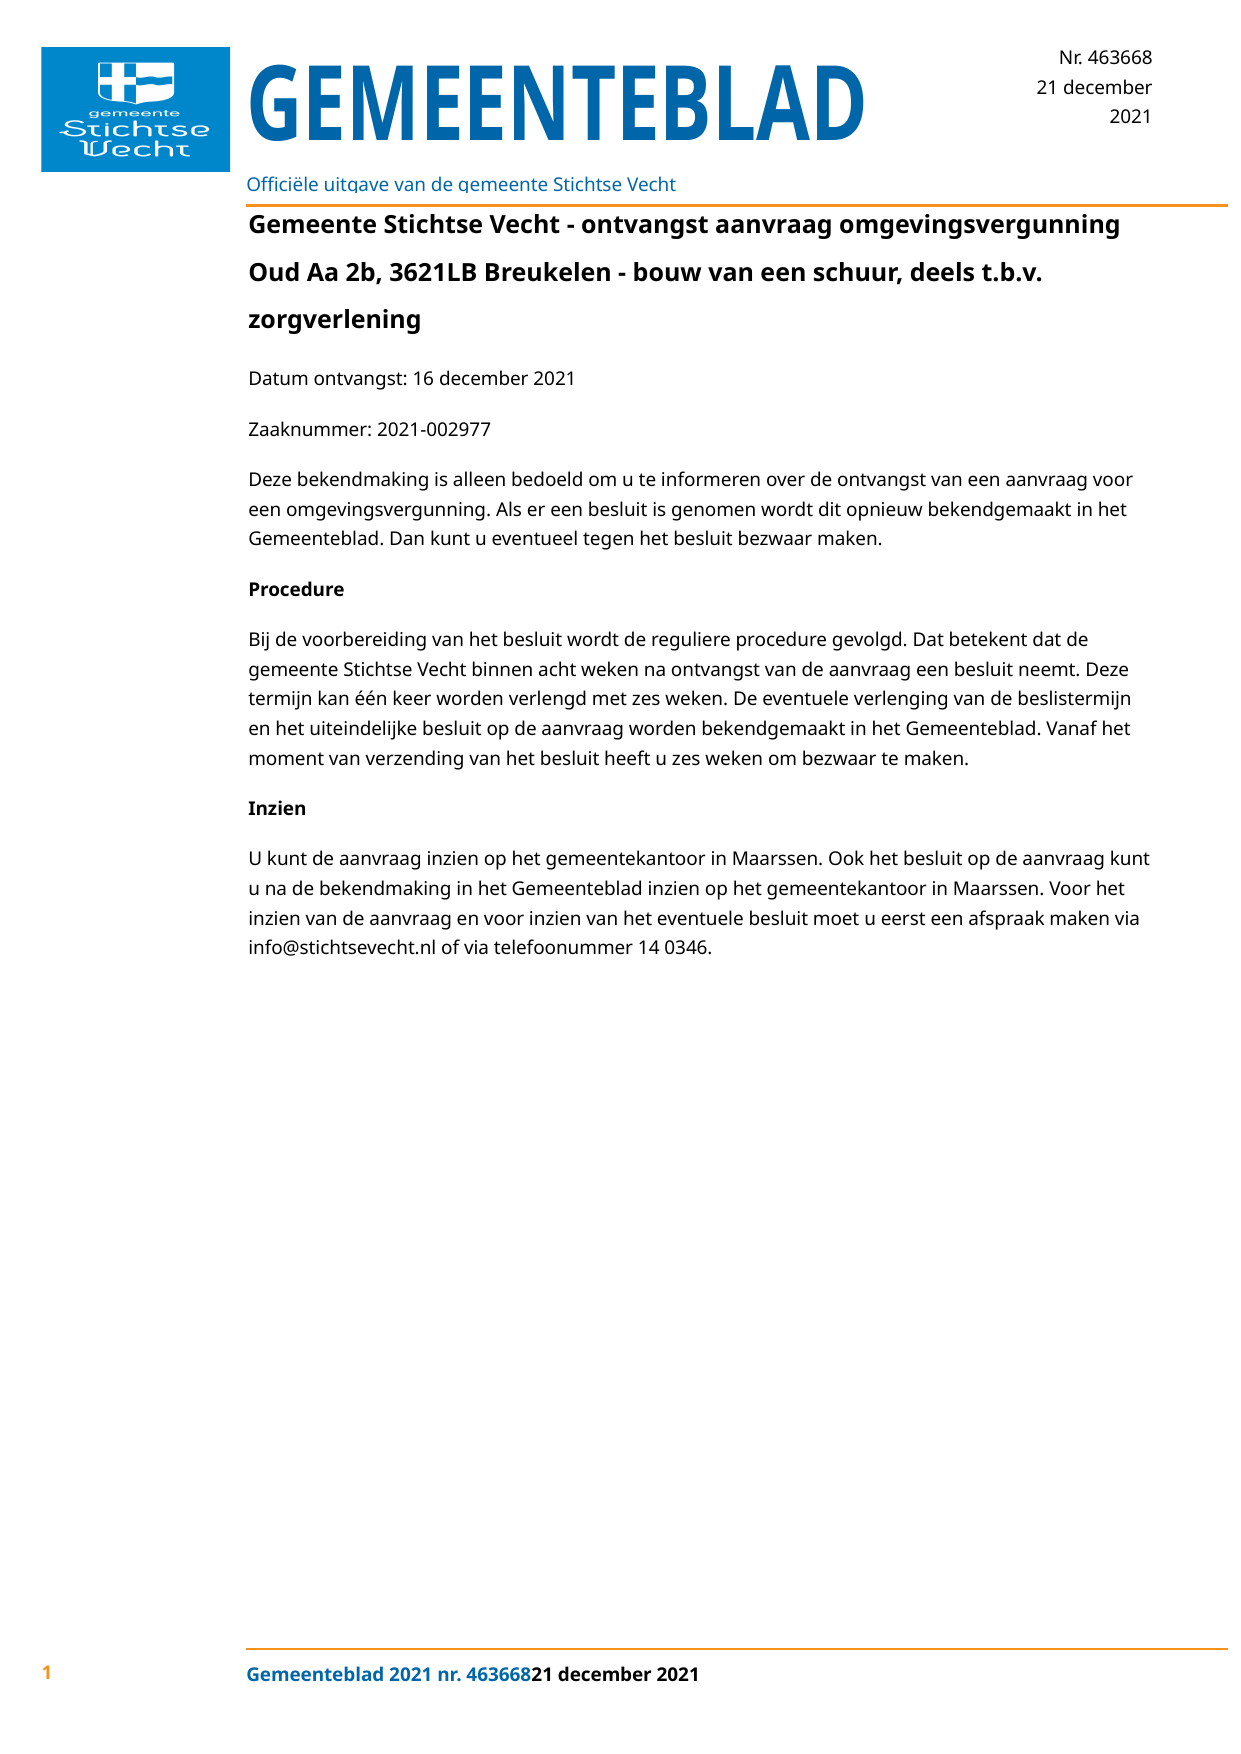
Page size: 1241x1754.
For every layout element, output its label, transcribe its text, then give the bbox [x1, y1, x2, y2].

text Procedure [248, 576, 1152, 602]
text Bij de voorbereiding van het besluit wordt de reguliere procedure gevolgd. Dat betekent dat de gemeente Stichtse Vecht binnen acht weken na ontvangst van de aanvraag een besluit neemt. Deze termijn kan één keer worden verlengd met zes weken. De eventuele verlenging van de beslistermijn en het uiteindelijke besluit op de aanvraag worden bekendgemaakt in het Gemeenteblad. Vanaf het moment van verzending van het besluit heeft u zes weken om bezwaar te maken. [248, 626, 1152, 770]
text Deze bekendmaking is alleen bedoeld om u te informeren over de ontvangst van een aanvraag voor een omgevingsvergunning. Als er een besluit is genomen wordt dit opnieuw bekendgemaakt in het Gemeenteblad. Dan kunt u eventueel tegen het besluit bezwaar maken. [248, 466, 1152, 551]
picture [137, 63, 174, 103]
picture [99, 63, 135, 101]
text Gemeente Stichtse Vecht - ontvangst aanvraag omgevingsvergunning Oud Aa 2b, 3621LB Breukelen - bouw van een schuur, deels t.b.v. zorgverlening [248, 207, 1152, 336]
text U kunt de aanvraag inzien op het gemeentekantoor in Maarssen. Ook het besluit op de aanvraag kunt u na de bekendmaking in het Gemeenteblad inzien op het gemeentekantoor in Maarssen. Voor het inzien van de aanvraag en voor inzien van het eventuele besluit moet u eerst een afspraak maken via info@stichtsevecht.nl of via telefoonummer 14 0346. [248, 846, 1152, 960]
text Inzien [248, 795, 1152, 821]
text Datum ontvangst: 16 december 2021 [248, 366, 1152, 391]
text Zaaknummer: 2021-002977 [248, 416, 1152, 442]
